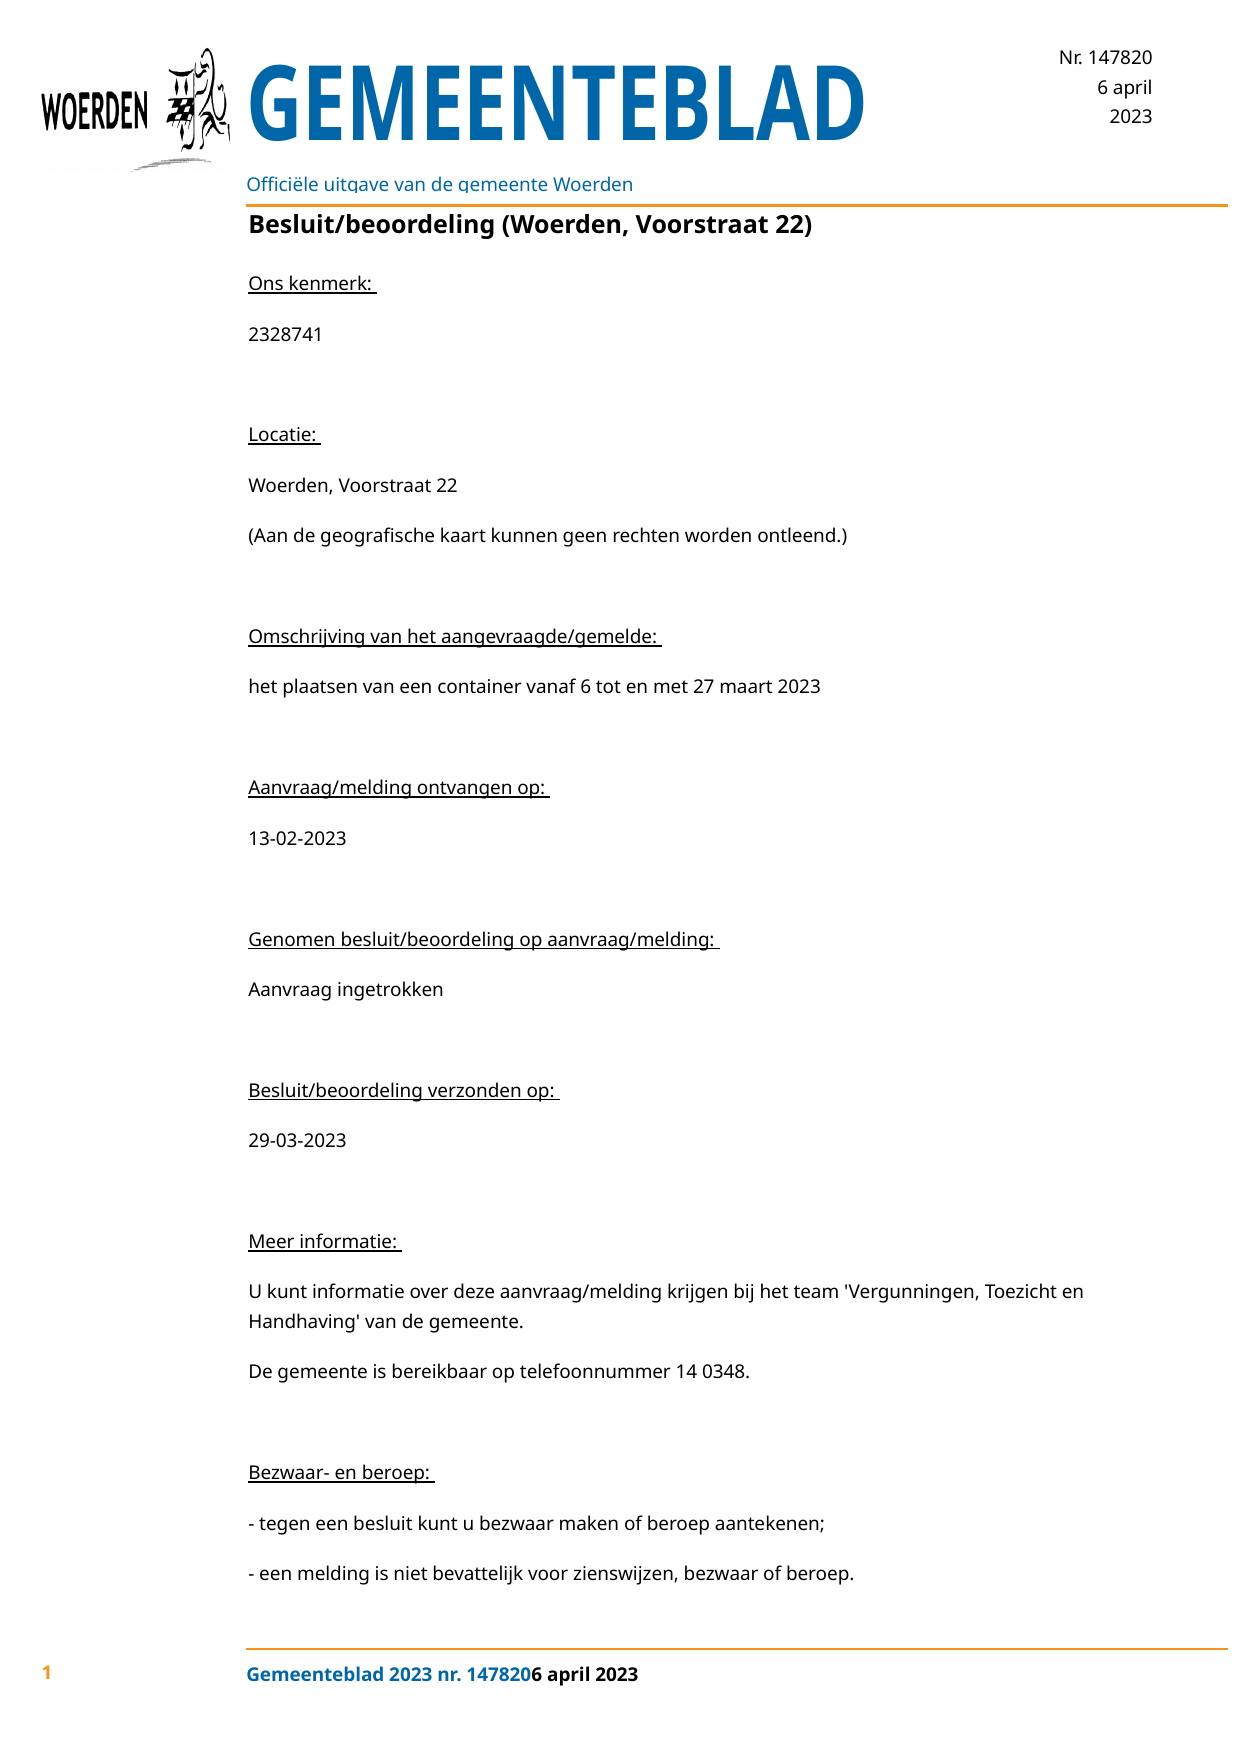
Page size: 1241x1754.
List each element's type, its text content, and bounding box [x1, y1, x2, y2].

text Aanvraag ingetrokken [248, 976, 1152, 1002]
text het plaatsen van een container vanaf 6 tot en met 27 maart 2023 [248, 674, 1152, 699]
text De gemeente is bereikbaar op telefoonnummer 14 0348. [248, 1359, 1152, 1384]
text 13-02-2023 [248, 825, 1152, 851]
text Besluit/beoordeling verzonden op: [248, 1077, 1152, 1103]
text Locatie: [248, 422, 1152, 447]
text 2328741 [248, 321, 1152, 346]
text - tegen een besluit kunt u bezwaar maken of beroep aantekenen; [248, 1510, 1152, 1536]
text Aanvraag/melding ontvangen op: [248, 774, 1152, 800]
text Omschrijving van het aangevraagde/gemelde: [248, 623, 1152, 649]
text Besluit/beoordeling (Woerden, Voorstraat 22) [248, 207, 1152, 241]
text Bezwaar- en beroep: [248, 1459, 1152, 1485]
text (Aan de geografische kaart kunnen geen rechten worden ontleend.) [248, 522, 1152, 548]
text Ons kenmerk: [248, 270, 1152, 296]
picture [41, 47, 231, 172]
text Woerden, Voorstraat 22 [248, 472, 1152, 498]
text - een melding is niet bevattelijk voor zienswijzen, bezwaar of beroep. [248, 1560, 1152, 1586]
text U kunt informatie over deze aanvraag/melding krijgen bij het team 'Vergunningen, Toezicht en Handhaving' van de gemeente. [248, 1279, 1152, 1334]
text Meer informatie: [248, 1228, 1152, 1254]
text 29-03-2023 [248, 1127, 1152, 1153]
text Genomen besluit/beoordeling op aanvraag/melding: [248, 926, 1152, 951]
